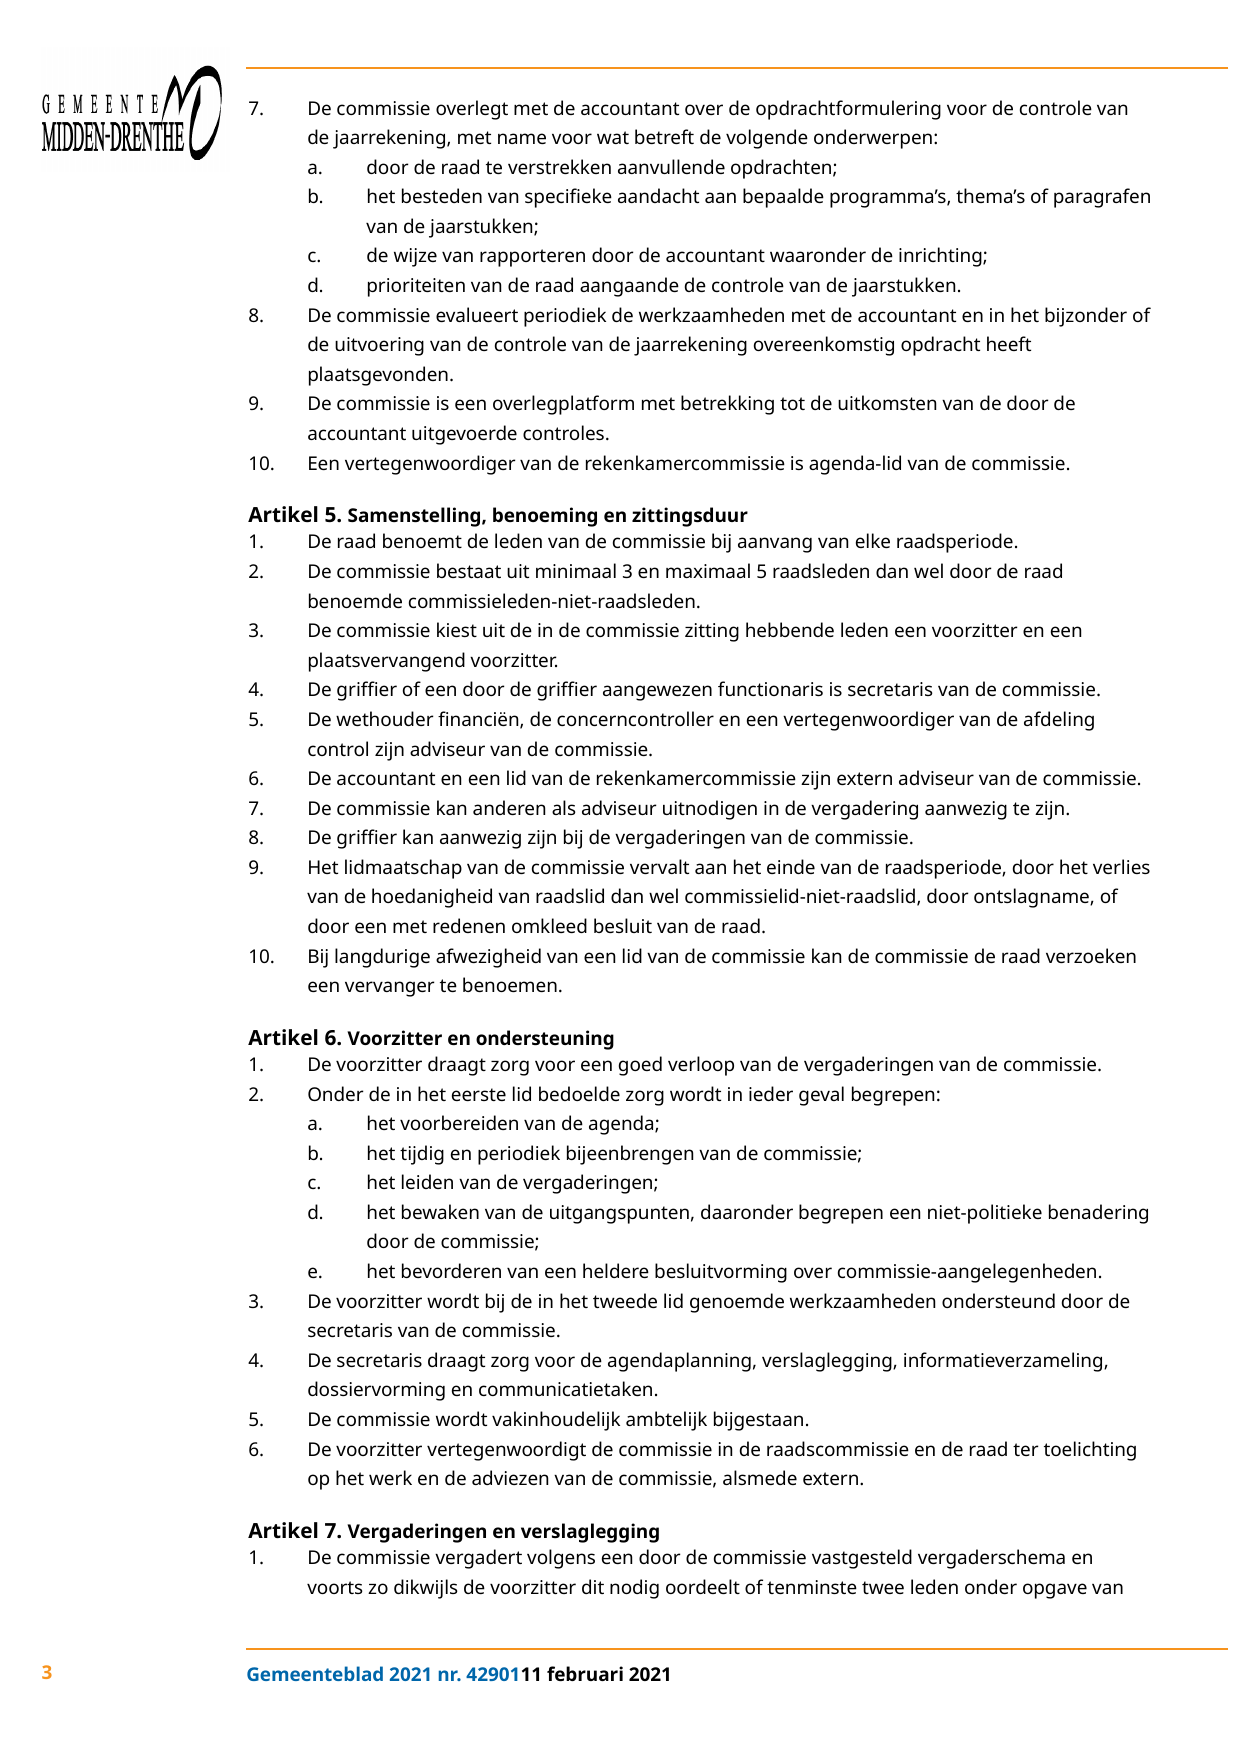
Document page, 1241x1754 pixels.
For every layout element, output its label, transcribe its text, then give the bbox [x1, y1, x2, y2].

list het bevorderen van een heldere besluitvorming over commissie-aangelegenheden. [307, 1258, 1152, 1284]
list De commissie overlegt met de accountant over de opdrachtformulering voor de controle van de jaarrekening, met name voor wat betreft de volgende onderwerpen: [248, 95, 1152, 150]
text Artikel 6. Voorzitter en ondersteuning [248, 1023, 1152, 1051]
list De voorzitter wordt bij de in het tweede lid genoemde werkzaamheden ondersteund door de secretaris van de commissie. [248, 1288, 1152, 1343]
list De commissie kan anderen als adviseur uitnodigen in de vergadering aanwezig te zijn. [248, 795, 1152, 821]
list Een vertegenwoordiger van de rekenkamercommissie is agenda-lid van de commissie. [248, 450, 1152, 476]
list De commissie wordt vakinhoudelijk ambtelijk bijgestaan. [248, 1406, 1152, 1432]
list door de raad te verstrekken aanvullende opdrachten; [307, 154, 1152, 180]
list De griffier of een door de griffier aangewezen functionaris is secretaris van de commissie. [248, 677, 1152, 702]
list De commissie kiest uit de in de commissie zitting hebbende leden een voorzitter en een plaatsvervangend voorzitter. [248, 617, 1152, 673]
list De accountant en een lid van de rekenkamercommissie zijn extern adviseur van de commissie. [248, 765, 1152, 791]
list het tijdig en periodiek bijeenbrengen van de commissie; [307, 1140, 1152, 1166]
list De commissie evalueert periodiek de werkzaamheden met de accountant en in het bijzonder of de uitvoering van de controle van de jaarrekening overeenkomstig opdracht heeft plaatsgevonden. [248, 302, 1152, 387]
list het leiden van de vergaderingen; [307, 1169, 1152, 1195]
list De voorzitter draagt zorg voor een goed verloop van de vergaderingen van de commissie. [248, 1051, 1152, 1077]
text Artikel 7. Vergaderingen en verslaglegging [248, 1516, 1152, 1544]
picture [41, 47, 231, 172]
list de wijze van rapporteren door de accountant waaronder de inrichting; [307, 243, 1152, 268]
list De commissie is een overlegplatform met betrekking tot de uitkomsten van de door de accountant uitgevoerde controles. [248, 391, 1152, 446]
list het voorbereiden van de agenda; [307, 1110, 1152, 1136]
list het besteden van specifieke aandacht aan bepaalde programma’s, thema’s of paragrafen van de jaarstukken; [307, 183, 1152, 239]
list Het lidmaatschap van de commissie vervalt aan het einde van de raadsperiode, door het verlies van de hoedanigheid van raadslid dan wel commissielid-niet-raadslid, door ontslagname, of door een met redenen omkleed besluit van de raad. [248, 854, 1152, 939]
text Artikel 5. Samenstelling, benoeming en zittingsduur [248, 500, 1152, 529]
list De wethouder financiën, de concerncontroller en een vertegenwoordiger van de afdeling control zijn adviseur van de commissie. [248, 706, 1152, 761]
list Onder de in het eerste lid bedoelde zorg wordt in ieder geval begrepen: [248, 1081, 1152, 1107]
list De commissie vergadert volgens een door de commissie vastgesteld vergaderschema en voorts zo dikwijls de voorzitter dit nodig oordeelt of tenminste twee leden onder opgave van [248, 1544, 1152, 1599]
list De commissie bestaat uit minimaal 3 en maximaal 5 raadsleden dan wel door de raad benoemde commissieleden-niet-raadsleden. [248, 558, 1152, 613]
list De raad benoemt de leden van de commissie bij aanvang van elke raadsperiode. [248, 529, 1152, 554]
list De griffier kan aanwezig zijn bij de vergaderingen van de commissie. [248, 824, 1152, 850]
list het bewaken van de uitgangspunten, daaronder begrepen een niet-politieke benadering door de commissie; [307, 1199, 1152, 1254]
list De secretaris draagt zorg voor de agendaplanning, verslaglegging, informatieverzameling, dossiervorming en communicatietaken. [248, 1347, 1152, 1402]
list prioriteiten van de raad aangaande de controle van de jaarstukken. [307, 272, 1152, 298]
list Bij langdurige afwezigheid van een lid van de commissie kan de commissie de raad verzoeken een vervanger te benoemen. [248, 943, 1152, 998]
list De voorzitter vertegenwoordigt de commissie in de raadscommissie en de raad ter toelichting op het werk en de adviezen van de commissie, alsmede extern. [248, 1436, 1152, 1491]
